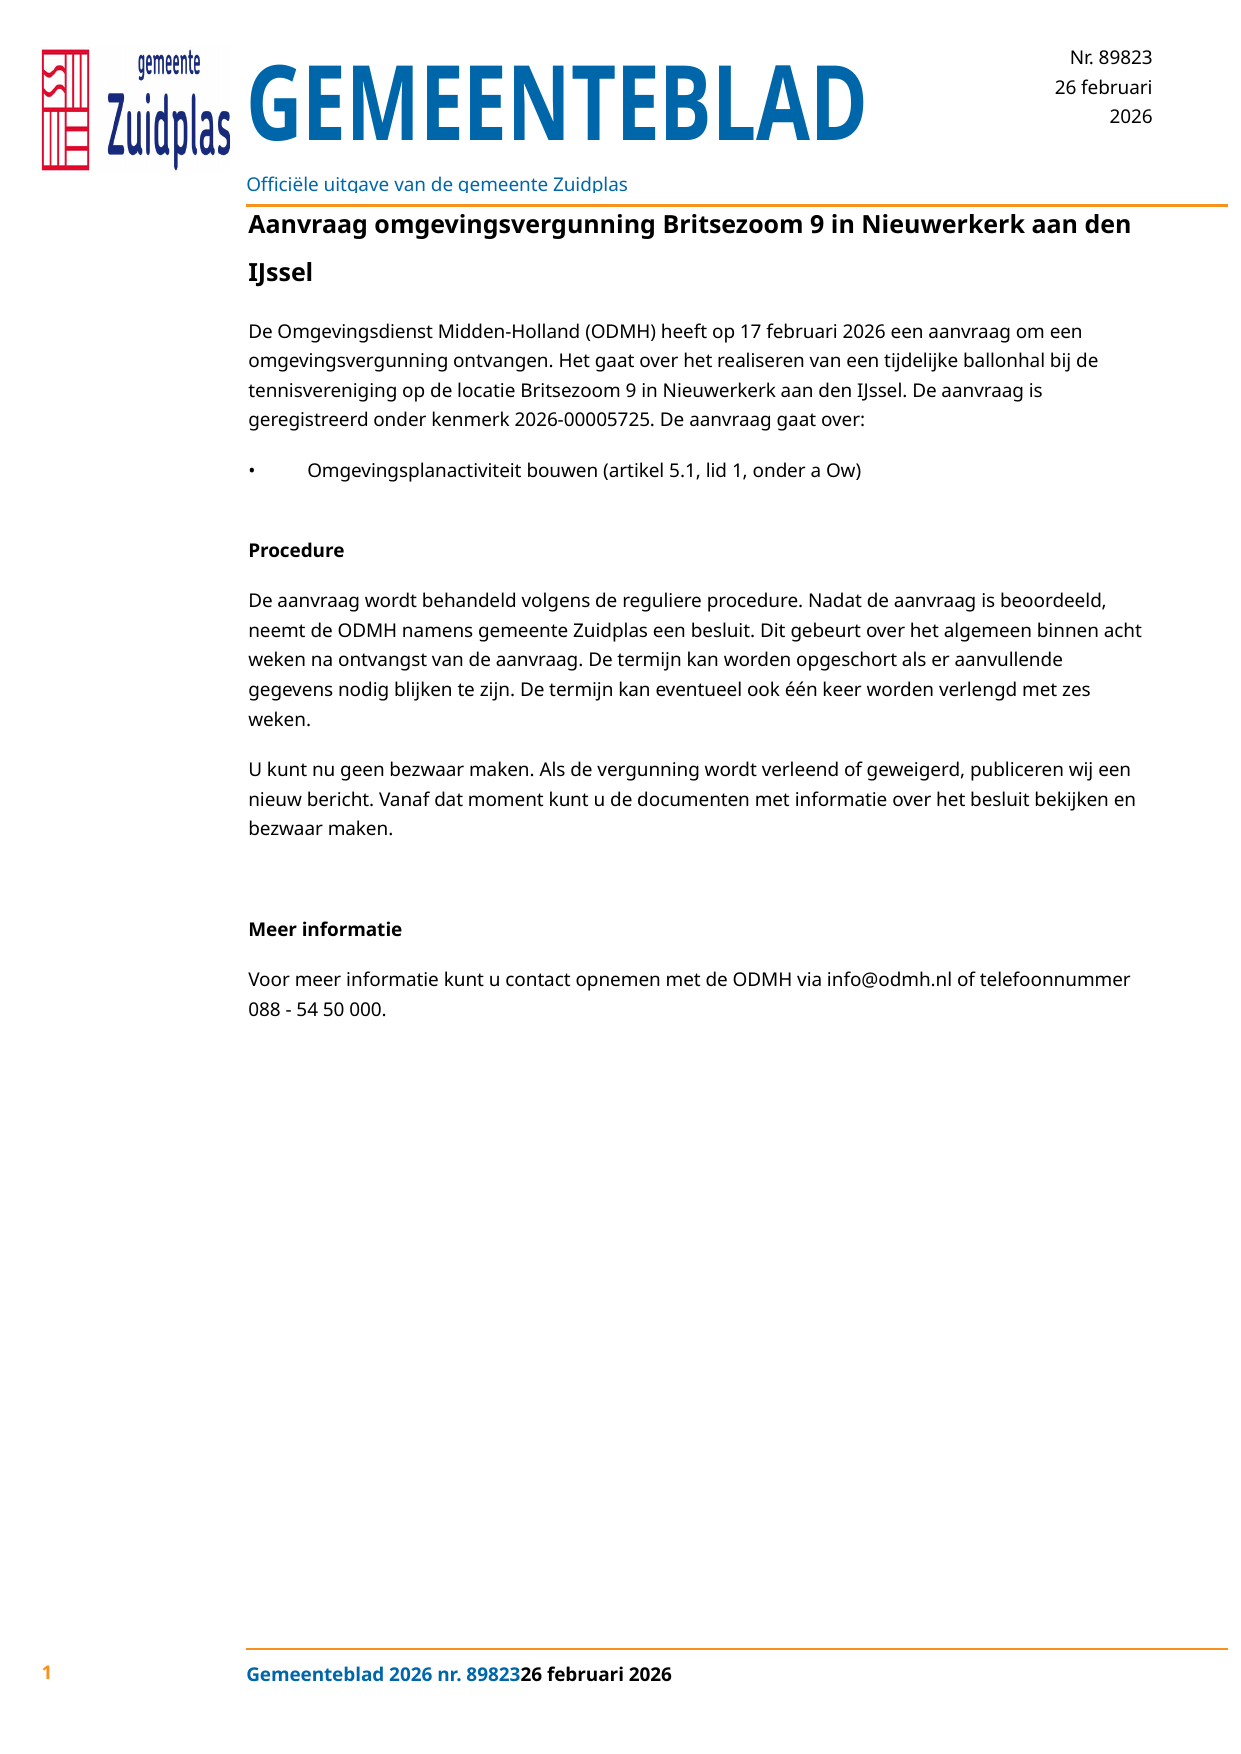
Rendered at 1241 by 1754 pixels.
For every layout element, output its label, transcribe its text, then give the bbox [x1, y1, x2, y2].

text Procedure [248, 537, 1152, 563]
text De aanvraag wordt behandeld volgens de reguliere procedure. Nadat de aanvraag is beoordeeld, neemt de ODMH namens gemeente Zuidplas een besluit. Dit gebeurt over het algemeen binnen acht weken na ontvangst van de aanvraag. De termijn kan worden opgeschort als er aanvullende gegevens nodig blijken te zijn. De termijn kan eventueel ook één keer worden verlengd met zes weken. [248, 587, 1152, 732]
text Voor meer informatie kunt u contact opnemen met de ODMH via info@odmh.nl of telefoonnummer 088 - 54 50 000. [248, 967, 1152, 1022]
text U kunt nu geen bezwaar maken. Als de vergunning wordt verleend of geweigerd, publiceren wij een nieuw bericht. Vanaf dat moment kunt u de documenten met informatie over het besluit bekijken en bezwaar maken. [248, 756, 1152, 841]
text Aanvraag omgevingsvergunning Britsezoom 9 in Nieuwerkerk aan den IJssel [248, 207, 1152, 288]
text Meer informatie [248, 916, 1152, 942]
list Omgevingsplanactiviteit bouwen (artikel 5.1, lid 1, onder a Ow) [248, 457, 1152, 483]
text De Omgevingsdienst Midden-Holland (ODMH) heeft op 17 februari 2026 een aanvraag om een omgevingsvergunning ontvangen. Het gaat over het realiseren van een tijdelijke ballonhal bij de tennisvereniging op de locatie Britsezoom 9 in Nieuwerkerk aan den IJssel. De aanvraag is geregistreerd onder kenmerk 2026-00005725. De aanvraag gaat over: [248, 318, 1152, 432]
picture [41, 47, 231, 172]
